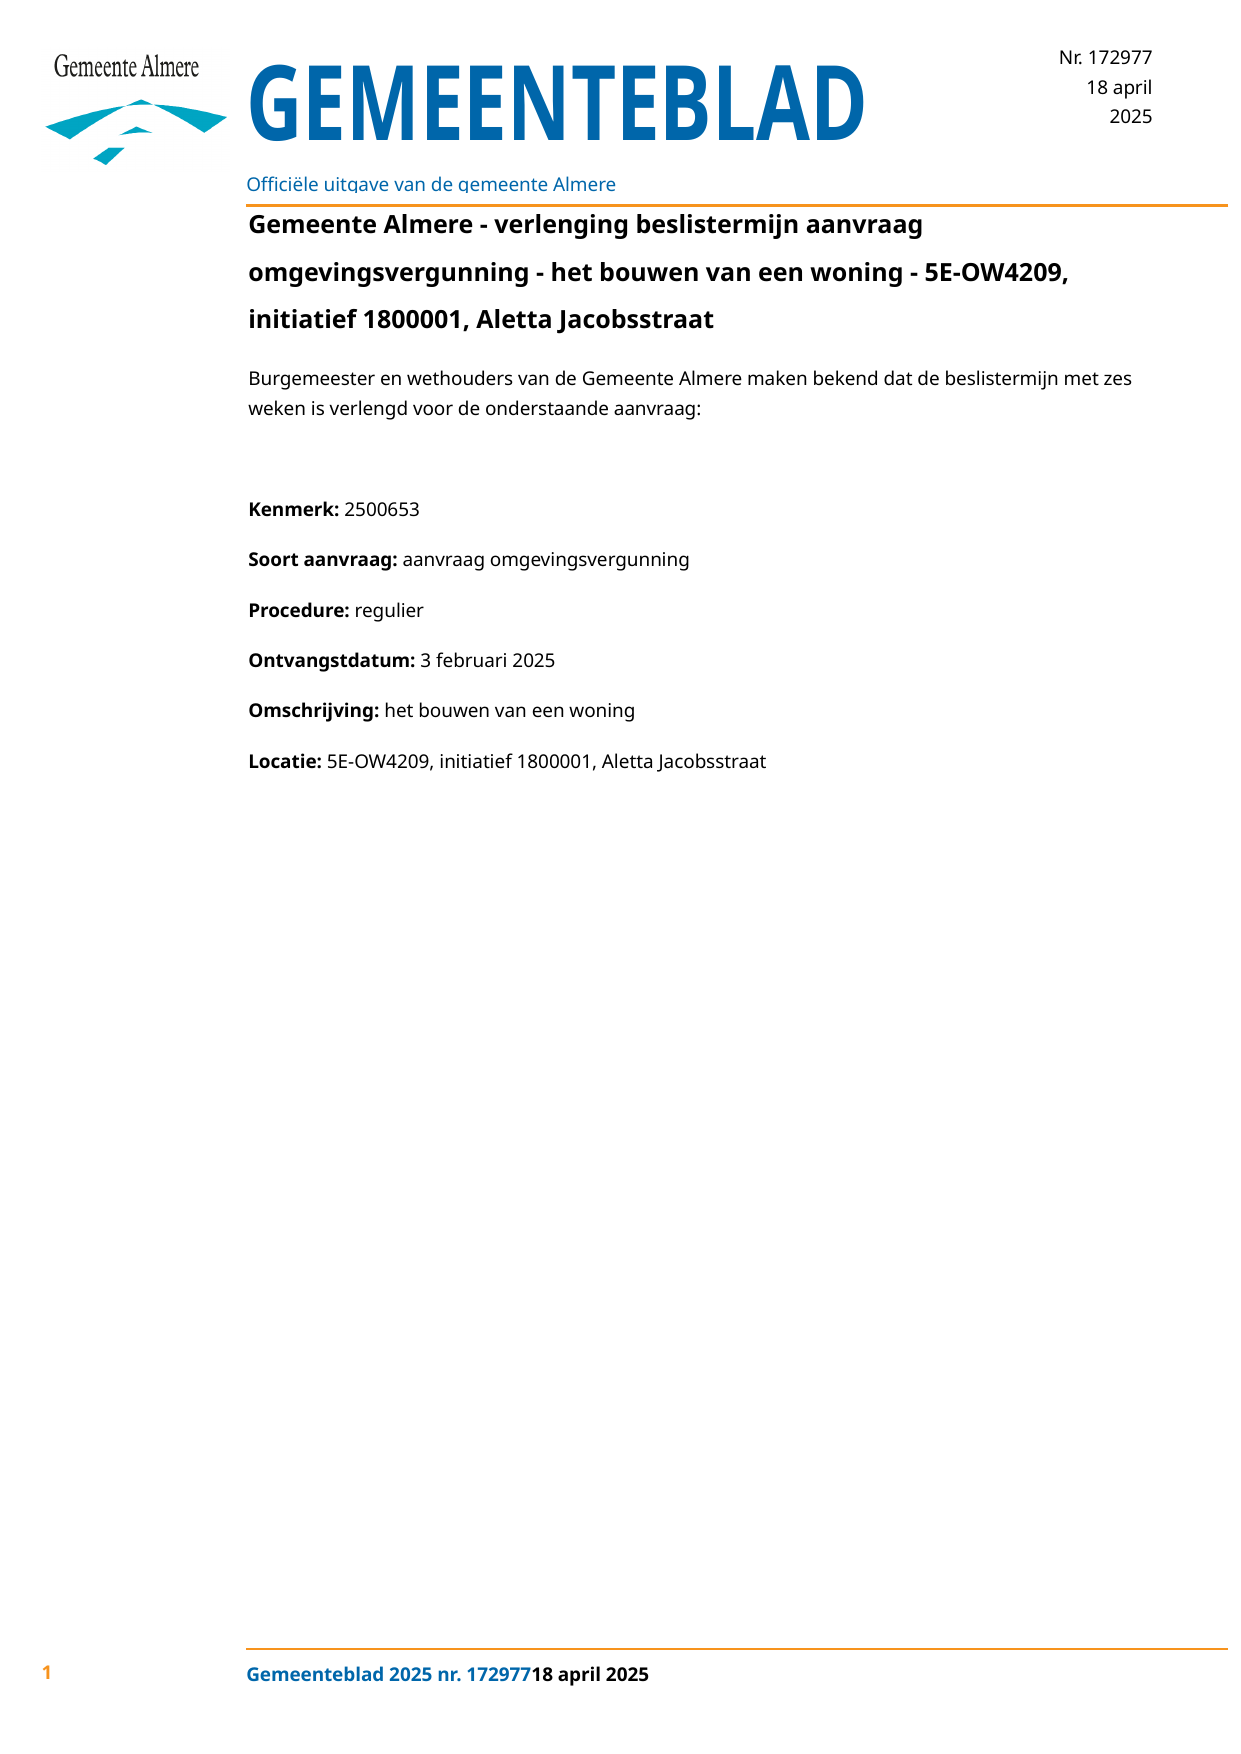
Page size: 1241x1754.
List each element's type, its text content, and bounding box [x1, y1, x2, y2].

text Burgemeester en wethouders van de Gemeente Almere maken bekend dat de beslistermijn met zes weken is verlengd voor de onderstaande aanvraag: [248, 366, 1152, 421]
text Procedure: regulier [248, 597, 1152, 622]
picture [41, 47, 231, 172]
text Gemeente Almere - verlenging beslistermijn aanvraag omgevingsvergunning - het bouwen van een woning - 5E-OW4209, initiatief 1800001, Aletta Jacobsstraat [248, 207, 1152, 336]
text Omschrijving: het bouwen van een woning [248, 698, 1152, 723]
text Soort aanvraag: aanvraag omgevingsvergunning [248, 546, 1152, 572]
text Locatie: 5E-OW4209, initiatief 1800001, Aletta Jacobsstraat [248, 748, 1152, 774]
text Kenmerk: 2500653 [248, 496, 1152, 522]
text Ontvangstdatum: 3 februari 2025 [248, 647, 1152, 673]
